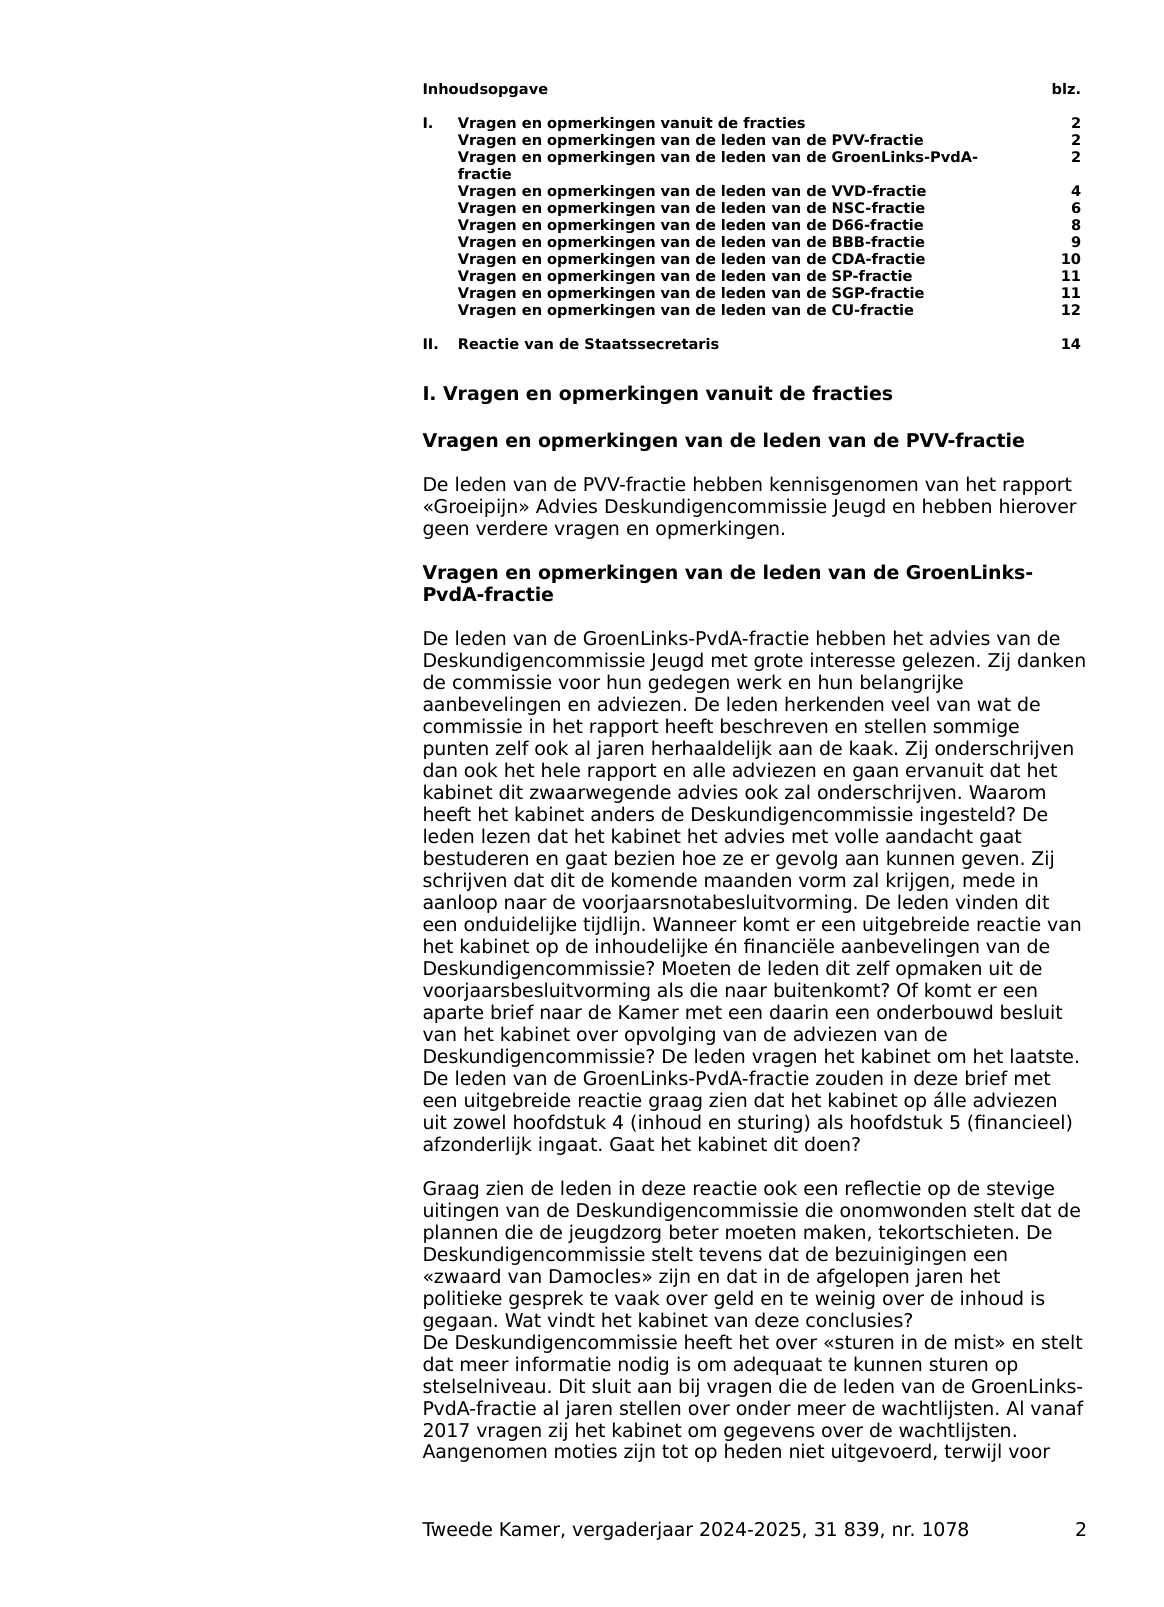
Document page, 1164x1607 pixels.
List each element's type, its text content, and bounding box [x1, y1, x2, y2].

table_cell Vragen en opmerkingen van de leden van de GroenLinks-PvdA-fractie [452, 149, 1028, 183]
subtitle Vragen en opmerkingen van de leden van de GroenLinks-PvdA-fractie [422, 562, 1087, 606]
table_cell [422, 132, 452, 149]
table_header blz. [1028, 81, 1087, 98]
table_cell Vragen en opmerkingen van de leden van de SGP-fractie [452, 285, 1028, 302]
table_cell 10 [1028, 251, 1087, 268]
text Graag zien de leden in deze reactie ook een reflectie op de stevige uitingen van de Deskundigencommissie die onomwonden stelt dat de plannen die de jeugdzorg beter moeten maken, tekortschieten. De Deskundigencommissie stelt tevens dat de bezuinigingen een «zwaard van Damocles» zijn en dat in de afgelopen jaren het politieke gesprek te vaak over geld en te weinig over de inhoud is gegaan. Wat vindt het kabinet van deze conclusies? [422, 1178, 1087, 1332]
table_cell Vragen en opmerkingen van de leden van de NSC-fractie [452, 200, 1028, 217]
table_cell 2 [1028, 149, 1087, 183]
table_cell Vragen en opmerkingen van de leden van de CU-fractie [452, 302, 1028, 319]
table_cell [422, 98, 452, 115]
table_cell [422, 268, 452, 285]
table_cell Vragen en opmerkingen van de leden van de CDA-fractie [452, 251, 1028, 268]
table_cell 6 [1028, 200, 1087, 217]
table_cell [422, 234, 452, 251]
table_cell [422, 302, 452, 319]
table_cell [422, 183, 452, 200]
table_cell [1028, 319, 1087, 336]
table_cell [422, 149, 452, 183]
table_cell [452, 98, 1028, 115]
table_cell II. [422, 336, 452, 353]
table_cell [422, 217, 452, 234]
subtitle Vragen en opmerkingen van de leden van de PVV-fractie [422, 429, 1087, 452]
table_cell 2 [1028, 132, 1087, 149]
table_cell 12 [1028, 302, 1087, 319]
table_header Inhoudsopgave [422, 81, 1028, 98]
table_cell 11 [1028, 285, 1087, 302]
table_cell 2 [1028, 115, 1087, 132]
table_cell 11 [1028, 268, 1087, 285]
table_cell [422, 319, 452, 336]
table_cell I. [422, 115, 452, 132]
table_cell [452, 319, 1028, 336]
table_cell [1028, 98, 1087, 115]
text De leden van de PVV-fractie hebben kennisgenomen van het rapport «Groeipijn» Advies Deskundigencommissie Jeugd en hebben hierover geen verdere vragen en opmerkingen. [422, 474, 1087, 540]
table_cell Vragen en opmerkingen van de leden van de SP-fractie [452, 268, 1028, 285]
table_cell Vragen en opmerkingen van de leden van de VVD-fractie [452, 183, 1028, 200]
table_cell [422, 200, 452, 217]
table_cell Vragen en opmerkingen van de leden van de D66-fractie [452, 217, 1028, 234]
table_cell 9 [1028, 234, 1087, 251]
subtitle I. Vragen en opmerkingen vanuit de fracties [422, 383, 1087, 404]
table_cell Vragen en opmerkingen vanuit de fracties [452, 115, 1028, 132]
table_cell 14 [1028, 336, 1087, 353]
table_cell 4 [1028, 183, 1087, 200]
text De leden van de GroenLinks-PvdA-fractie hebben het advies van de Deskundigencommissie Jeugd met grote interesse gelezen. Zij danken de commissie voor hun gedegen werk en hun belangrijke aanbevelingen en adviezen. De leden herkenden veel van wat de commissie in het rapport heeft beschreven en stellen sommige punten zelf ook al jaren herhaaldelijk aan de kaak. Zij onderschrijven dan ook het hele rapport en alle adviezen en gaan ervanuit dat het kabinet dit zwaarwegende advies ook zal onderschrijven. Waarom heeft het kabinet anders de Deskundigencommissie ingesteld? De leden lezen dat het kabinet het advies met volle aandacht gaat bestuderen en gaat bezien hoe ze er gevolg aan kunnen geven. Zij schrijven dat dit de komende maanden vorm zal krijgen, mede in aanloop naar de voorjaarsnotabesluitvorming. De leden vinden dit een onduidelijke tijdlijn. Wanneer komt er een uitgebreide reactie van het kabinet op de inhoudelijke én financiële aanbevelingen van de Deskundigencommissie? Moeten de leden dit zelf opmaken uit de voorjaarsbesluitvorming als die naar buitenkomt? Of komt er een aparte brief naar de Kamer met een daarin een onderbouwd besluit van het kabinet over opvolging van de adviezen van de Deskundigencommissie? De leden vragen het kabinet om het laatste. De leden van de GroenLinks-PvdA-fractie zouden in deze brief met een uitgebreide reactie graag zien dat het kabinet op álle adviezen uit zowel hoofdstuk 4 (inhoud en sturing) als hoofdstuk 5 (financieel) afzonderlijk ingaat. Gaat het kabinet dit doen? [422, 628, 1087, 1156]
table_cell Reactie van de Staatssecretaris [452, 336, 1028, 353]
table_cell 8 [1028, 217, 1087, 234]
table_cell [422, 251, 452, 268]
table_cell Vragen en opmerkingen van de leden van de BBB-fractie [452, 234, 1028, 251]
table_cell Vragen en opmerkingen van de leden van de PVV-fractie [452, 132, 1028, 149]
table_cell [422, 285, 452, 302]
text De Deskundigencommissie heeft het over «sturen in de mist» en stelt dat meer informatie nodig is om adequaat te kunnen sturen op stelselniveau. Dit sluit aan bij vragen die de leden van de GroenLinks-PvdA-fractie al jaren stellen over onder meer de wachtlijsten. Al vanaf 2017 vragen zij het kabinet om gegevens over de wachtlijsten. Aangenomen moties zijn tot op heden niet uitgevoerd, terwijl voor [422, 1332, 1087, 1463]
